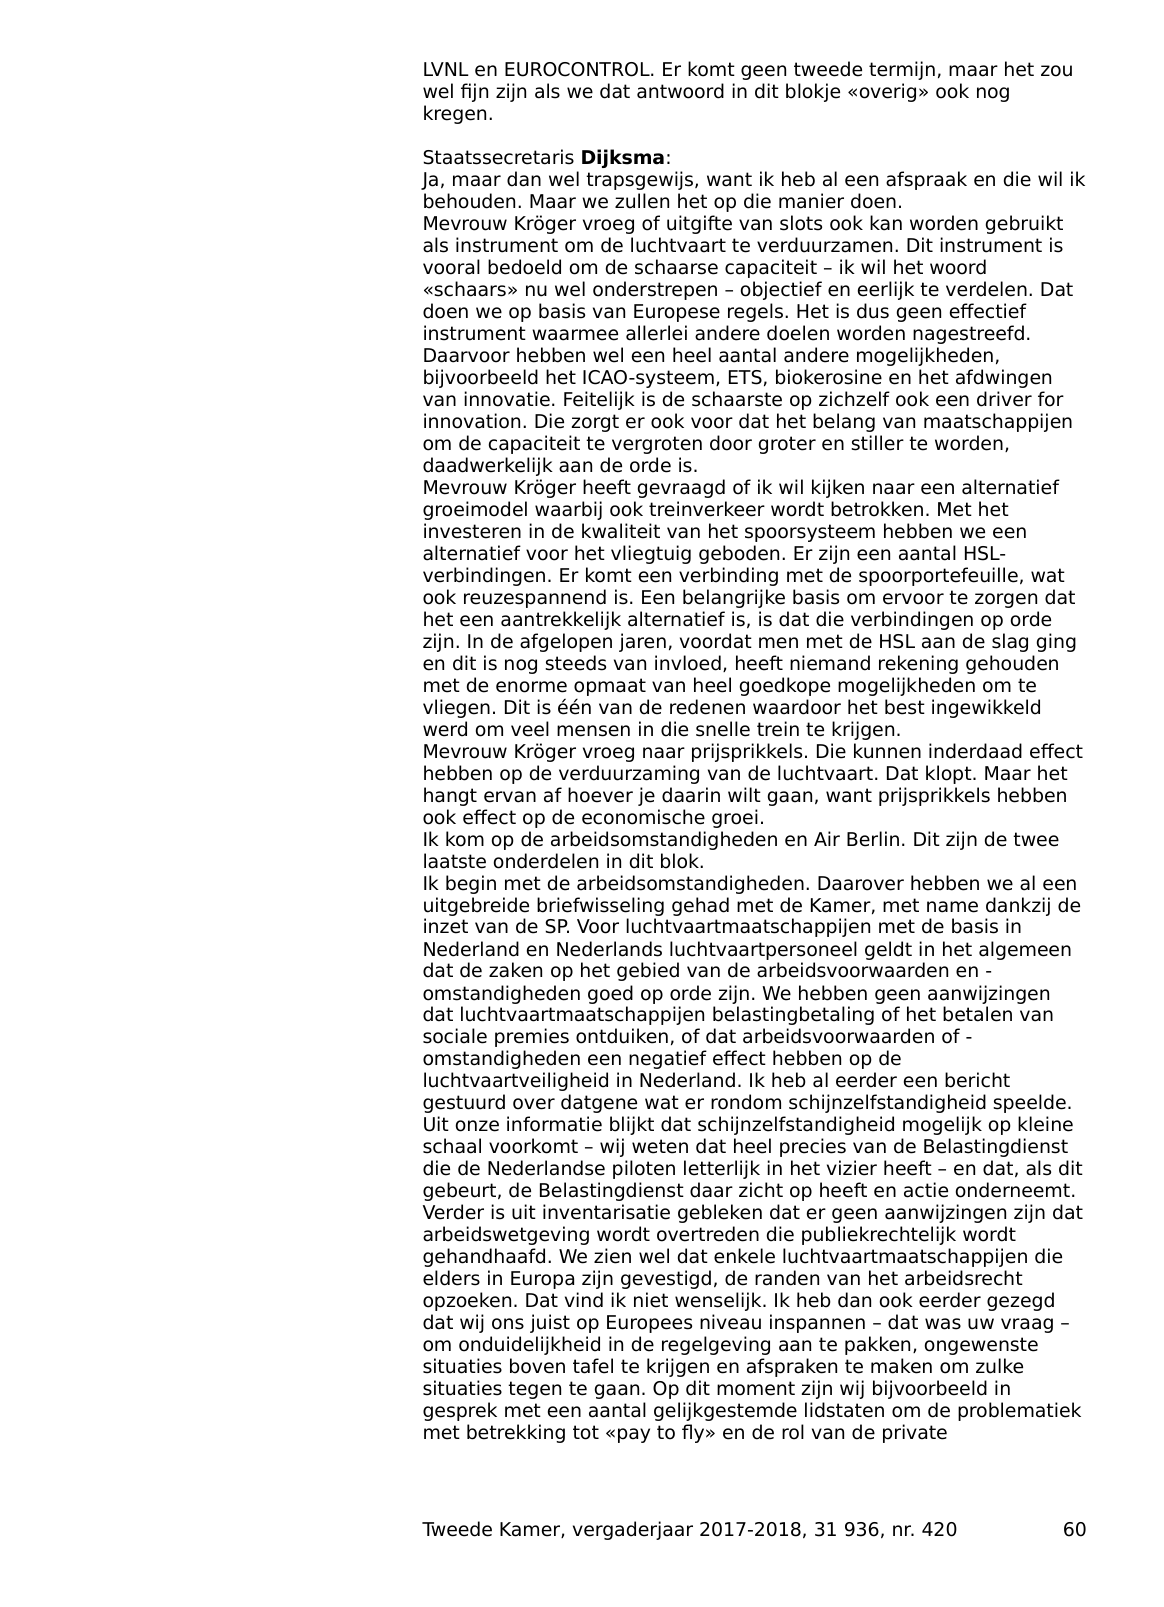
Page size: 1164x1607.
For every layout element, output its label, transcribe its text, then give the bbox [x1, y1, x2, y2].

text Ik kom op de arbeidsomstandigheden en Air Berlin. Dit zijn de twee laatste onderdelen in dit blok. [422, 828, 1087, 872]
text Ja, maar dan wel trapsgewijs, want ik heb al een afspraak en die wil ik behouden. Maar we zullen het op die manier doen. [422, 169, 1087, 213]
text LVNL en EUROCONTROL. Er komt geen tweede termijn, maar het zou wel fijn zijn als we dat antwoord in dit blokje «overig» ook nog kregen. [422, 59, 1087, 125]
text Staatssecretaris Dijksma: [422, 147, 1087, 169]
text Mevrouw Kröger vroeg of uitgifte van slots ook kan worden gebruikt als instrument om de luchtvaart te verduurzamen. Dit instrument is vooral bedoeld om de schaarse capaciteit – ik wil het woord «schaars» nu wel onderstrepen – objectief en eerlijk te verdelen. Dat doen we op basis van Europese regels. Het is dus geen effectief instrument waarmee allerlei andere doelen worden nagestreefd. Daarvoor hebben wel een heel aantal andere mogelijkheden, bijvoorbeeld het ICAO-systeem, ETS, biokerosine en het afdwingen van innovatie. Feitelijk is de schaarste op zichzelf ook een driver for innovation. Die zorgt er ook voor dat het belang van maatschappijen om de capaciteit te vergroten door groter en stiller te worden, daadwerkelijk aan de orde is. [422, 213, 1087, 477]
text Mevrouw Kröger vroeg naar prijsprikkels. Die kunnen inderdaad effect hebben op de verduurzaming van de luchtvaart. Dat klopt. Maar het hangt ervan af hoever je daarin wilt gaan, want prijsprikkels hebben ook effect op de economische groei. [422, 741, 1087, 828]
text Ik begin met de arbeidsomstandigheden. Daarover hebben we al een uitgebreide briefwisseling gehad met de Kamer, met name dankzij de inzet van de SP. Voor luchtvaartmaatschappijen met de basis in Nederland en Nederlands luchtvaartpersoneel geldt in het algemeen dat de zaken op het gebied van de arbeidsvoorwaarden en -omstandigheden goed op orde zijn. We hebben geen aanwijzingen dat luchtvaartmaatschappijen belastingbetaling of het betalen van sociale premies ontduiken, of dat arbeidsvoorwaarden of -omstandigheden een negatief effect hebben op de luchtvaartveiligheid in Nederland. Ik heb al eerder een bericht gestuurd over datgene wat er rondom schijnzelfstandigheid speelde. Uit onze informatie blijkt dat schijnzelfstandigheid mogelijk op kleine schaal voorkomt – wij weten dat heel precies van de Belastingdienst die de Nederlandse piloten letterlijk in het vizier heeft – en dat, als dit gebeurt, de Belastingdienst daar zicht op heeft en actie onderneemt. [422, 872, 1087, 1202]
text Verder is uit inventarisatie gebleken dat er geen aanwijzingen zijn dat arbeidswetgeving wordt overtreden die publiekrechtelijk wordt gehandhaafd. We zien wel dat enkele luchtvaartmaatschappijen die elders in Europa zijn gevestigd, de randen van het arbeidsrecht opzoeken. Dat vind ik niet wenselijk. Ik heb dan ook eerder gezegd dat wij ons juist op Europees niveau inspannen – dat was uw vraag – om onduidelijkheid in de regelgeving aan te pakken, ongewenste situaties boven tafel te krijgen en afspraken te maken om zulke situaties tegen te gaan. Op dit moment zijn wij bijvoorbeeld in gesprek met een aantal gelijkgestemde lidstaten om de problematiek met betrekking tot «pay to fly» en de rol van de private [422, 1202, 1087, 1444]
text Mevrouw Kröger heeft gevraagd of ik wil kijken naar een alternatief groeimodel waarbij ook treinverkeer wordt betrokken. Met het investeren in de kwaliteit van het spoorsysteem hebben we een alternatief voor het vliegtuig geboden. Er zijn een aantal HSL-verbindingen. Er komt een verbinding met de spoorportefeuille, wat ook reuzespannend is. Een belangrijke basis om ervoor te zorgen dat het een aantrekkelijk alternatief is, is dat die verbindingen op orde zijn. In de afgelopen jaren, voordat men met de HSL aan de slag ging en dit is nog steeds van invloed, heeft niemand rekening gehouden met de enorme opmaat van heel goedkope mogelijkheden om te vliegen. Dit is één van de redenen waardoor het best ingewikkeld werd om veel mensen in die snelle trein te krijgen. [422, 477, 1087, 741]
